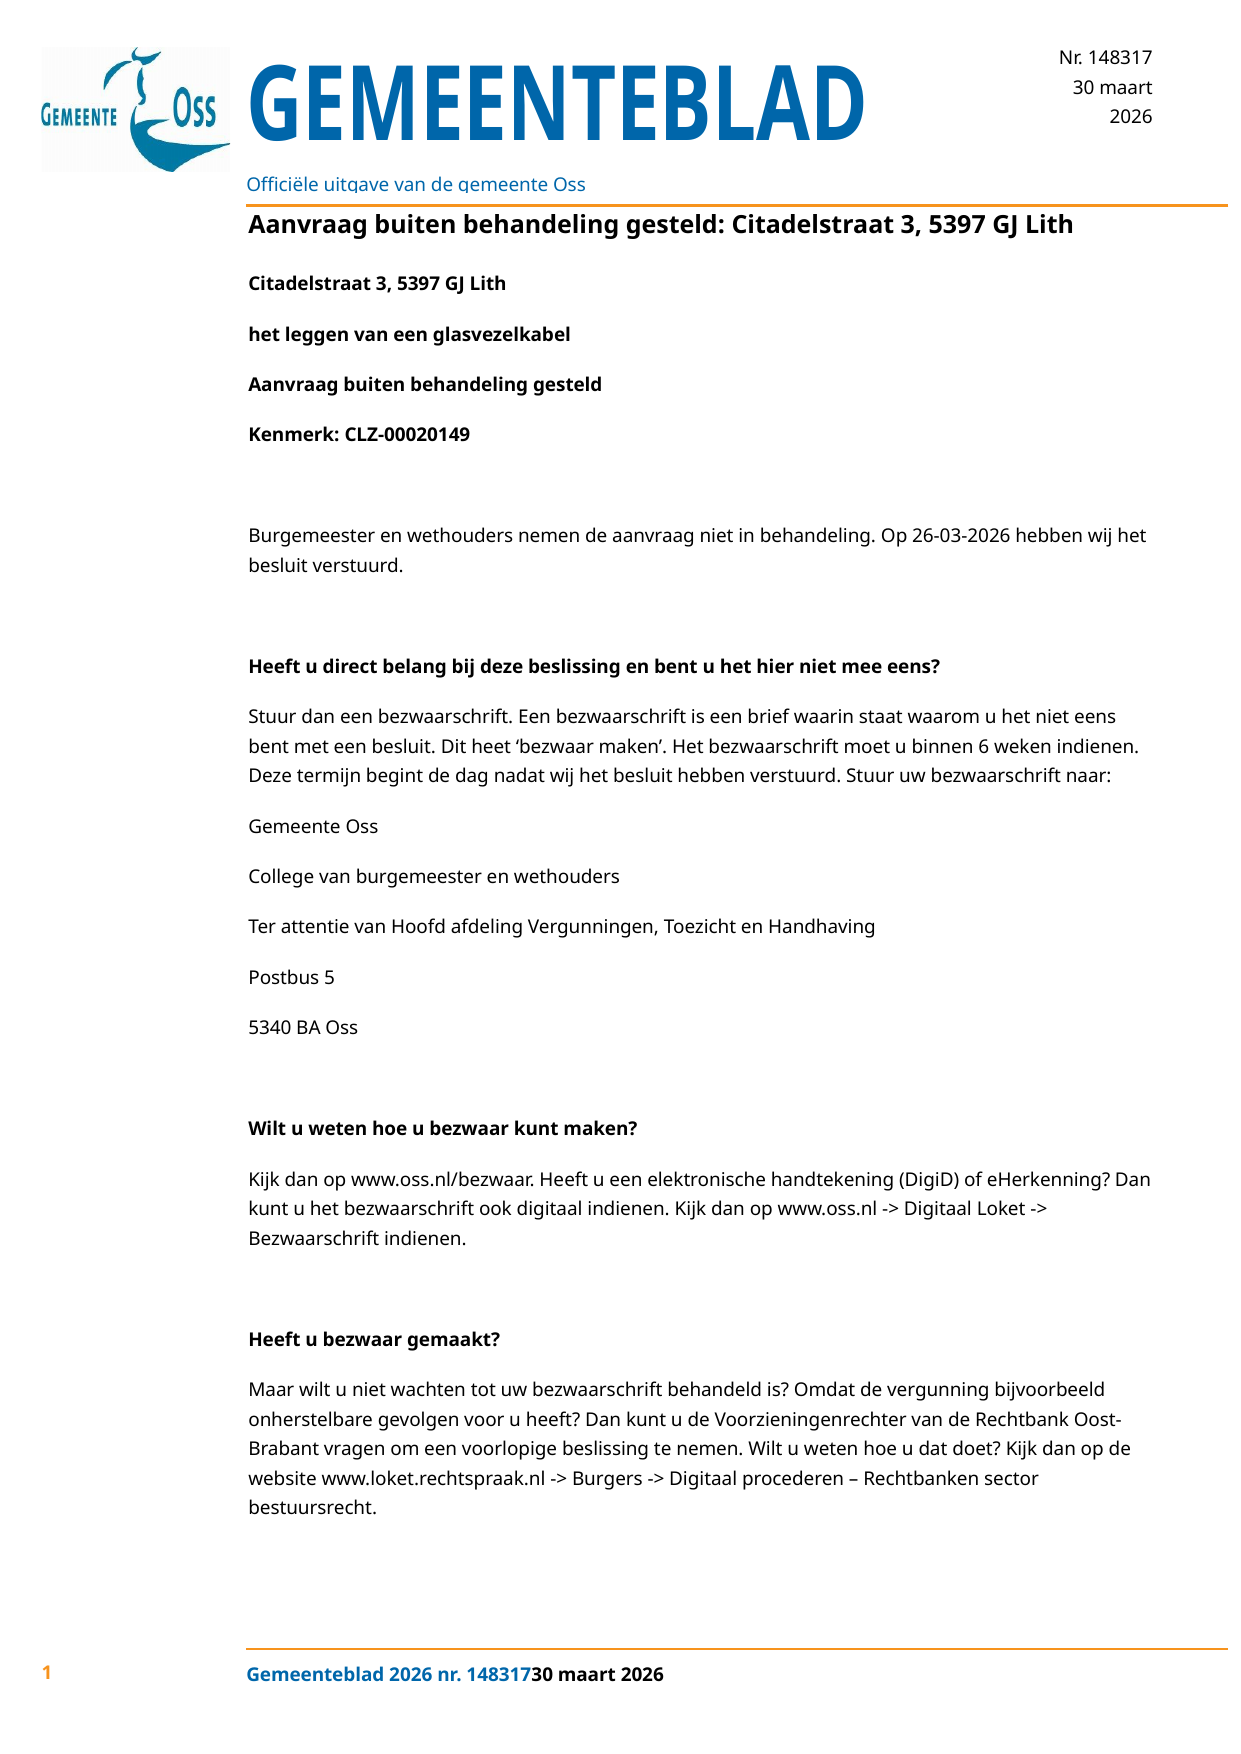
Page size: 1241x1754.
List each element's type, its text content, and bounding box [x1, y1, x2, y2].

text Citadelstraat 3, 5397 GJ Lith [248, 270, 1152, 296]
text Heeft u direct belang bij deze beslissing en bent u het hier niet mee eens? [248, 653, 1152, 678]
text Kijk dan op www.oss.nl/bezwaar. Heeft u een elektronische handtekening (DigiD) of eHerkenning? Dan kunt u het bezwaarschrift ook digitaal indienen. Kijk dan op www.oss.nl -> Digitaal Loket -> Bezwaarschrift indienen. [248, 1166, 1152, 1251]
text het leggen van een glasvezelkabel [248, 321, 1152, 346]
text Burgemeester en wethouders nemen de aanvraag niet in behandeling. Op 26-03-2026 hebben wij het besluit verstuurd. [248, 522, 1152, 578]
text 5340 BA Oss [248, 1014, 1152, 1040]
text Maar wilt u niet wachten tot uw bezwaarschrift behandeld is? Omdat de vergunning bijvoorbeeld onherstelbare gevolgen voor u heeft? Dan kunt u de Voorzieningenrechter van de Rechtbank Oost-Brabant vragen om een voorlopige beslissing te nemen. Wilt u weten hoe u dat doet? Kijk dan op de website www.loket.rechtspraak.nl -> Burgers -> Digitaal procederen – Rechtbanken sector bestuursrecht. [248, 1376, 1152, 1520]
text Postbus 5 [248, 964, 1152, 990]
text Aanvraag buiten behandeling gesteld [248, 371, 1152, 397]
text Aanvraag buiten behandeling gesteld: Citadelstraat 3, 5397 GJ Lith [248, 207, 1152, 241]
text College van burgemeester en wethouders [248, 863, 1152, 889]
text Kenmerk: CLZ-00020149 [248, 422, 1152, 447]
picture [41, 47, 231, 172]
text Ter attentie van Hoofd afdeling Vergunningen, Toezicht en Handhaving [248, 914, 1152, 939]
text Stuur dan een bezwaarschrift. Een bezwaarschrift is een brief waarin staat waarom u het niet eens bent met een besluit. Dit heet ‘bezwaar maken’. Het bezwaarschrift moet u binnen 6 weken indienen. Deze termijn begint de dag nadat wij het besluit hebben verstuurd. Stuur uw bezwaarschrift naar: [248, 703, 1152, 788]
text Wilt u weten hoe u bezwaar kunt maken? [248, 1115, 1152, 1141]
text Gemeente Oss [248, 813, 1152, 838]
text Heeft u bezwaar gemaakt? [248, 1326, 1152, 1351]
